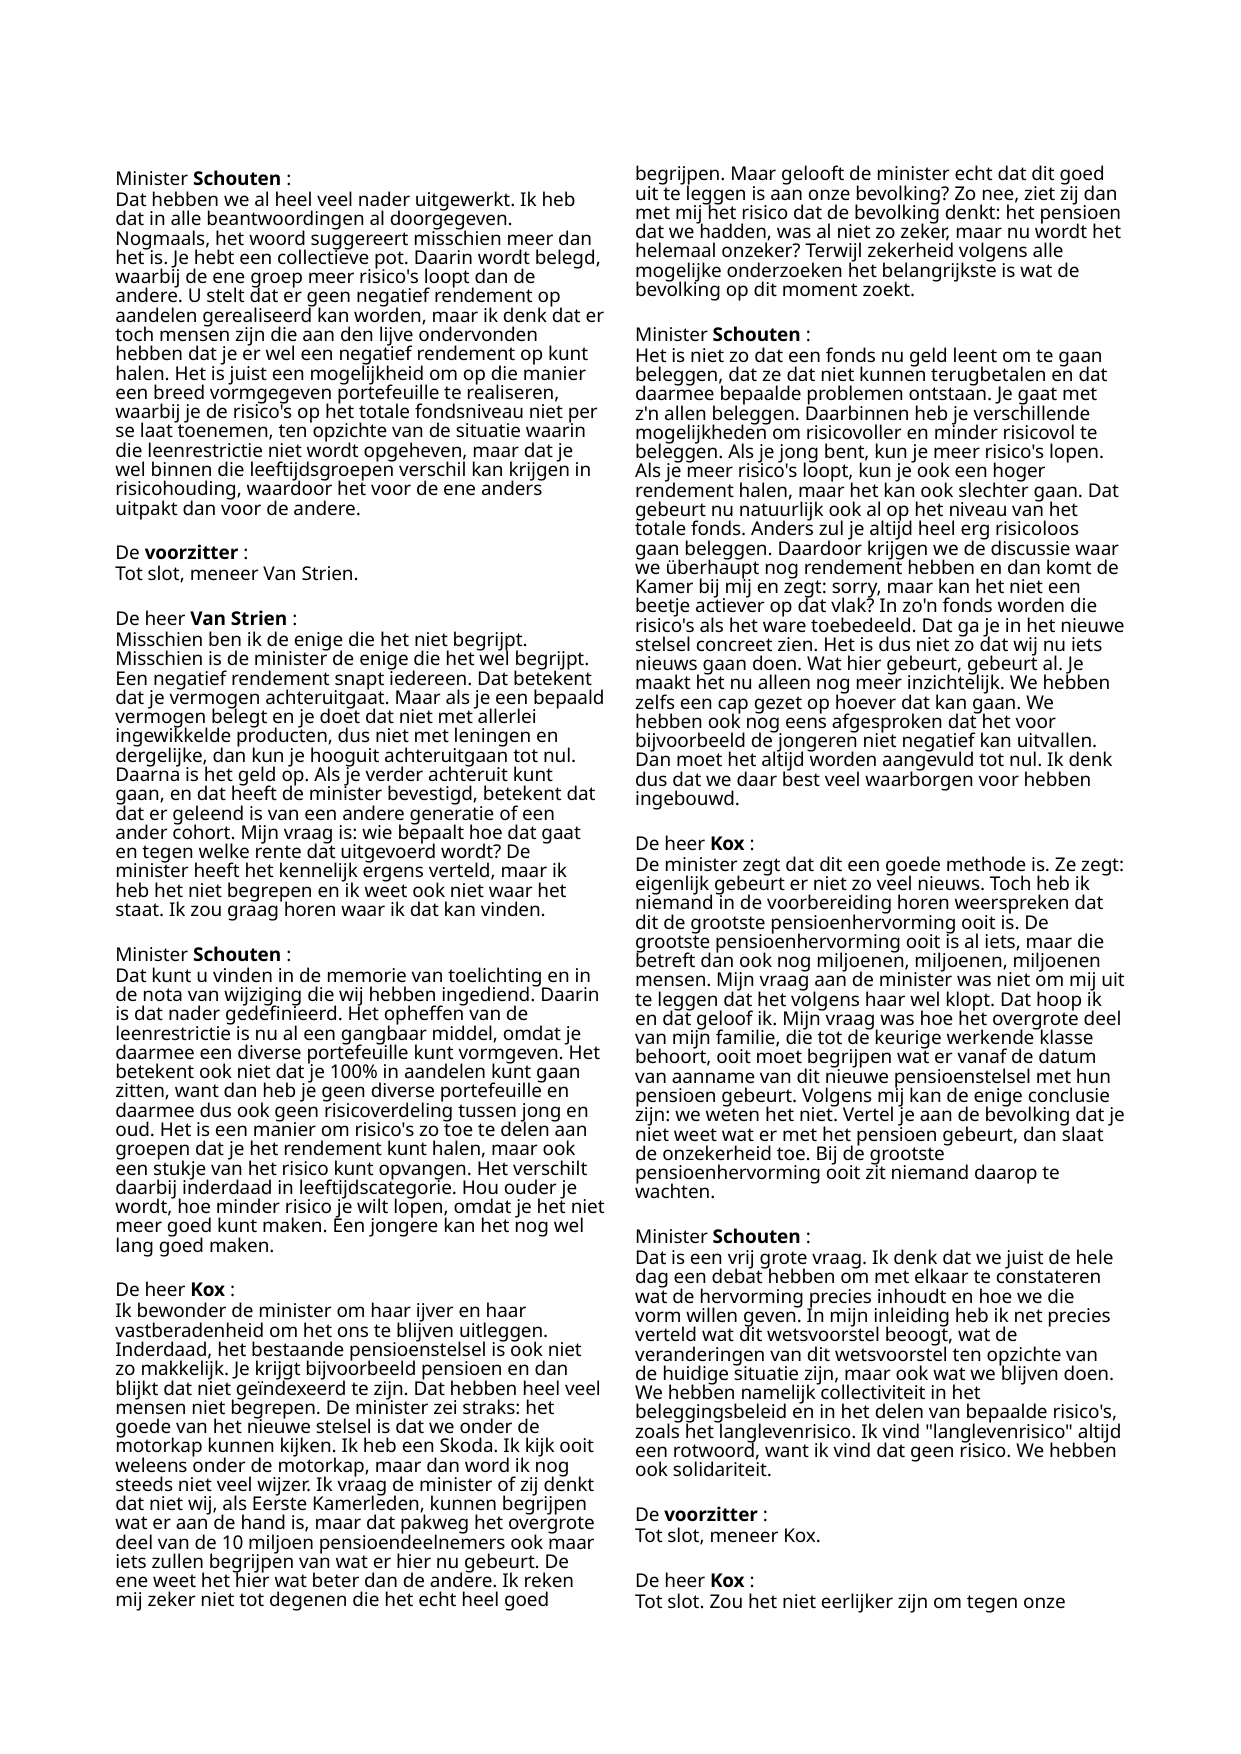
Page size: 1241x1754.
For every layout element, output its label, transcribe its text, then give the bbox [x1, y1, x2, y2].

text De minister zegt dat dit een goede methode is. Ze zegt: eigenlijk gebeurt er niet zo veel nieuws. Toch heb ik niemand in de voorbereiding horen weerspreken dat dit de grootste pensioenhervorming ooit is. De grootste pensioenhervorming ooit is al iets, maar die betreft dan ook nog miljoenen, miljoenen, miljoenen mensen. Mijn vraag aan de minister was niet om mij uit te leggen dat het volgens haar wel klopt. Dat hoop ik en dat geloof ik. Mijn vraag was hoe het overgrote deel van mijn familie, die tot de keurige werkende klasse behoort, ooit moet begrijpen wat er vanaf de datum van aanname van dit nieuwe pensioenstelsel met hun pensioen gebeurt. Volgens mij kan de enige conclusie zijn: we weten het niet. Vertel je aan de bevolking dat je niet weet wat er met het pensioen gebeurt, dan slaat de onzekerheid toe. Bij de grootste pensioenhervorming ooit zit niemand daarop te wachten. [635, 856, 1125, 1203]
text Minister Schouten : [635, 321, 1125, 347]
text Ik bewonder de minister om haar ijver en haar vastberadenheid om het ons te blijven uitleggen. Inderdaad, het bestaande pensioenstelsel is ook niet zo makkelijk. Je krijgt bijvoorbeeld pensioen en dan blijkt dat niet geïndexeerd te zijn. Dat hebben heel veel mensen niet begrepen. De minister zei straks: het goede van het nieuwe stelsel is dat we onder de motorkap kunnen kijken. Ik heb een Skoda. Ik kijk ooit weleens onder de motorkap, maar dan word ik nog steeds niet veel wijzer. Ik vraag de minister of zij denkt dat niet wij, als Eerste Kamerleden, kunnen begrijpen wat er aan de hand is, maar dat pakweg het overgrote deel van de 10 miljoen pensioendeelnemers ook maar iets zullen begrijpen van wat er hier nu gebeurt. De ene weet het hier wat beter dan de andere. Ik reken mij zeker niet tot degenen die het echt heel goed [115, 1302, 605, 1611]
text begrijpen. Maar gelooft de minister echt dat dit goed uit te leggen is aan onze bevolking? Zo nee, ziet zij dan met mij het risico dat de bevolking denkt: het pensioen dat we hadden, was al niet zo zeker, maar nu wordt het helemaal onzeker? Terwijl zekerheid volgens alle mogelijke onderzoeken het belangrijkste is wat de bevolking op dit moment zoekt. [635, 165, 1125, 300]
text De heer Kox : [635, 1567, 1125, 1593]
text Tot slot, meneer Van Strien. [115, 565, 605, 584]
text Misschien ben ik de enige die het niet begrijpt. Misschien is de minister de enige die het wel begrijpt. Een negatief rendement snapt iedereen. Dat betekent dat je vermogen achteruitgaat. Maar als je een bepaald vermogen belegt en je doet dat niet met allerlei ingewikkelde producten, dus niet met leningen en dergelijke, dan kun je hooguit achteruitgaan tot nul. Daarna is het geld op. Als je verder achteruit kunt gaan, en dat heeft de minister bevestigd, betekent dat dat er geleend is van een andere generatie of een ander cohort. Mijn vraag is: wie bepaalt hoe dat gaat en tegen welke rente dat uitgevoerd wordt? De minister heeft het kennelijk ergens verteld, maar ik heb het niet begrepen en ik weet ook niet waar het staat. Ik zou graag horen waar ik dat kan vinden. [115, 631, 605, 920]
text Tot slot. Zou het niet eerlijker zijn om tegen onze [635, 1593, 1125, 1612]
text Tot slot, meneer Kox. [635, 1527, 1125, 1546]
text De heer Kox : [635, 830, 1125, 856]
text Minister Schouten : [115, 165, 605, 191]
text Dat is een vrij grote vraag. Ik denk dat we juist de hele dag een debat hebben om met elkaar te constateren wat de hervorming precies inhoudt en hoe we die vorm willen geven. In mijn inleiding heb ik net precies verteld wat dit wetsvoorstel beoogt, wat de veranderingen van dit wetsvoorstel ten opzichte van de huidige situatie zijn, maar ook wat we blijven doen. We hebben namelijk collectiviteit in het beleggingsbeleid en in het delen van bepaalde risico's, zoals het langlevenrisico. Ik vind "langlevenrisico" altijd een rotwoord, want ik vind dat geen risico. We hebben ook solidariteit. [635, 1249, 1125, 1481]
text Minister Schouten : [115, 941, 605, 967]
text De voorzitter : [635, 1501, 1125, 1527]
text De voorzitter : [115, 539, 605, 565]
text De heer Van Strien : [115, 605, 605, 631]
text Dat hebben we al heel veel nader uitgewerkt. Ik heb dat in alle beantwoordingen al doorgegeven. Nogmaals, het woord suggereert misschien meer dan het is. Je hebt een collectieve pot. Daarin wordt belegd, waarbij de ene groep meer risico's loopt dan de andere. U stelt dat er geen negatief rendement op aandelen gerealiseerd kan worden, maar ik denk dat er toch mensen zijn die aan den lijve ondervonden hebben dat je er wel een negatief rendement op kunt halen. Het is juist een mogelijkheid om op die manier een breed vormgegeven portefeuille te realiseren, waarbij je de risico's op het totale fondsniveau niet per se laat toenemen, ten opzichte van de situatie waarin die leenrestrictie niet wordt opgeheven, maar dat je wel binnen die leeftijdsgroepen verschil kan krijgen in risicohouding, waardoor het voor de ene anders uitpakt dan voor de andere. [115, 191, 605, 519]
text Dat kunt u vinden in de memorie van toelichting en in de nota van wijziging die wij hebben ingediend. Daarin is dat nader gedefinieerd. Het opheffen van de leenrestrictie is nu al een gangbaar middel, omdat je daarmee een diverse portefeuille kunt vormgeven. Het betekent ook niet dat je 100% in aandelen kunt gaan zitten, want dan heb je geen diverse portefeuille en daarmee dus ook geen risicoverdeling tussen jong en oud. Het is een manier om risico's zo toe te delen aan groepen dat je het rendement kunt halen, maar ook een stukje van het risico kunt opvangen. Het verschilt daarbij inderdaad in leeftijdscategorie. Hou ouder je wordt, hoe minder risico je wilt lopen, omdat je het niet meer goed kunt maken. Een jongere kan het nog wel lang goed maken. [115, 967, 605, 1256]
text Het is niet zo dat een fonds nu geld leent om te gaan beleggen, dat ze dat niet kunnen terugbetalen en dat daarmee bepaalde problemen ontstaan. Je gaat met z'n allen beleggen. Daarbinnen heb je verschillende mogelijkheden om risicovoller en minder risicovol te beleggen. Als je jong bent, kun je meer risico's lopen. Als je meer risico's loopt, kun je ook een hoger rendement halen, maar het kan ook slechter gaan. Dat gebeurt nu natuurlijk ook al op het niveau van het totale fonds. Anders zul je altijd heel erg risicoloos gaan beleggen. Daardoor krijgen we de discussie waar we überhaupt nog rendement hebben en dan komt de Kamer bij mij en zegt: sorry, maar kan het niet een beetje actiever op dat vlak? In zo'n fonds worden die risico's als het ware toebedeeld. Dat ga je in het nieuwe stelsel concreet zien. Het is dus niet zo dat wij nu iets nieuws gaan doen. Wat hier gebeurt, gebeurt al. Je maakt het nu alleen nog meer inzichtelijk. We hebben zelfs een cap gezet op hoever dat kan gaan. We hebben ook nog eens afgesproken dat het voor bijvoorbeeld de jongeren niet negatief kan uitvallen. Dan moet het altijd worden aangevuld tot nul. Ik denk dus dat we daar best veel waarborgen voor hebben ingebouwd. [635, 347, 1125, 809]
text De heer Kox : [115, 1277, 605, 1302]
text Minister Schouten : [635, 1223, 1125, 1249]
